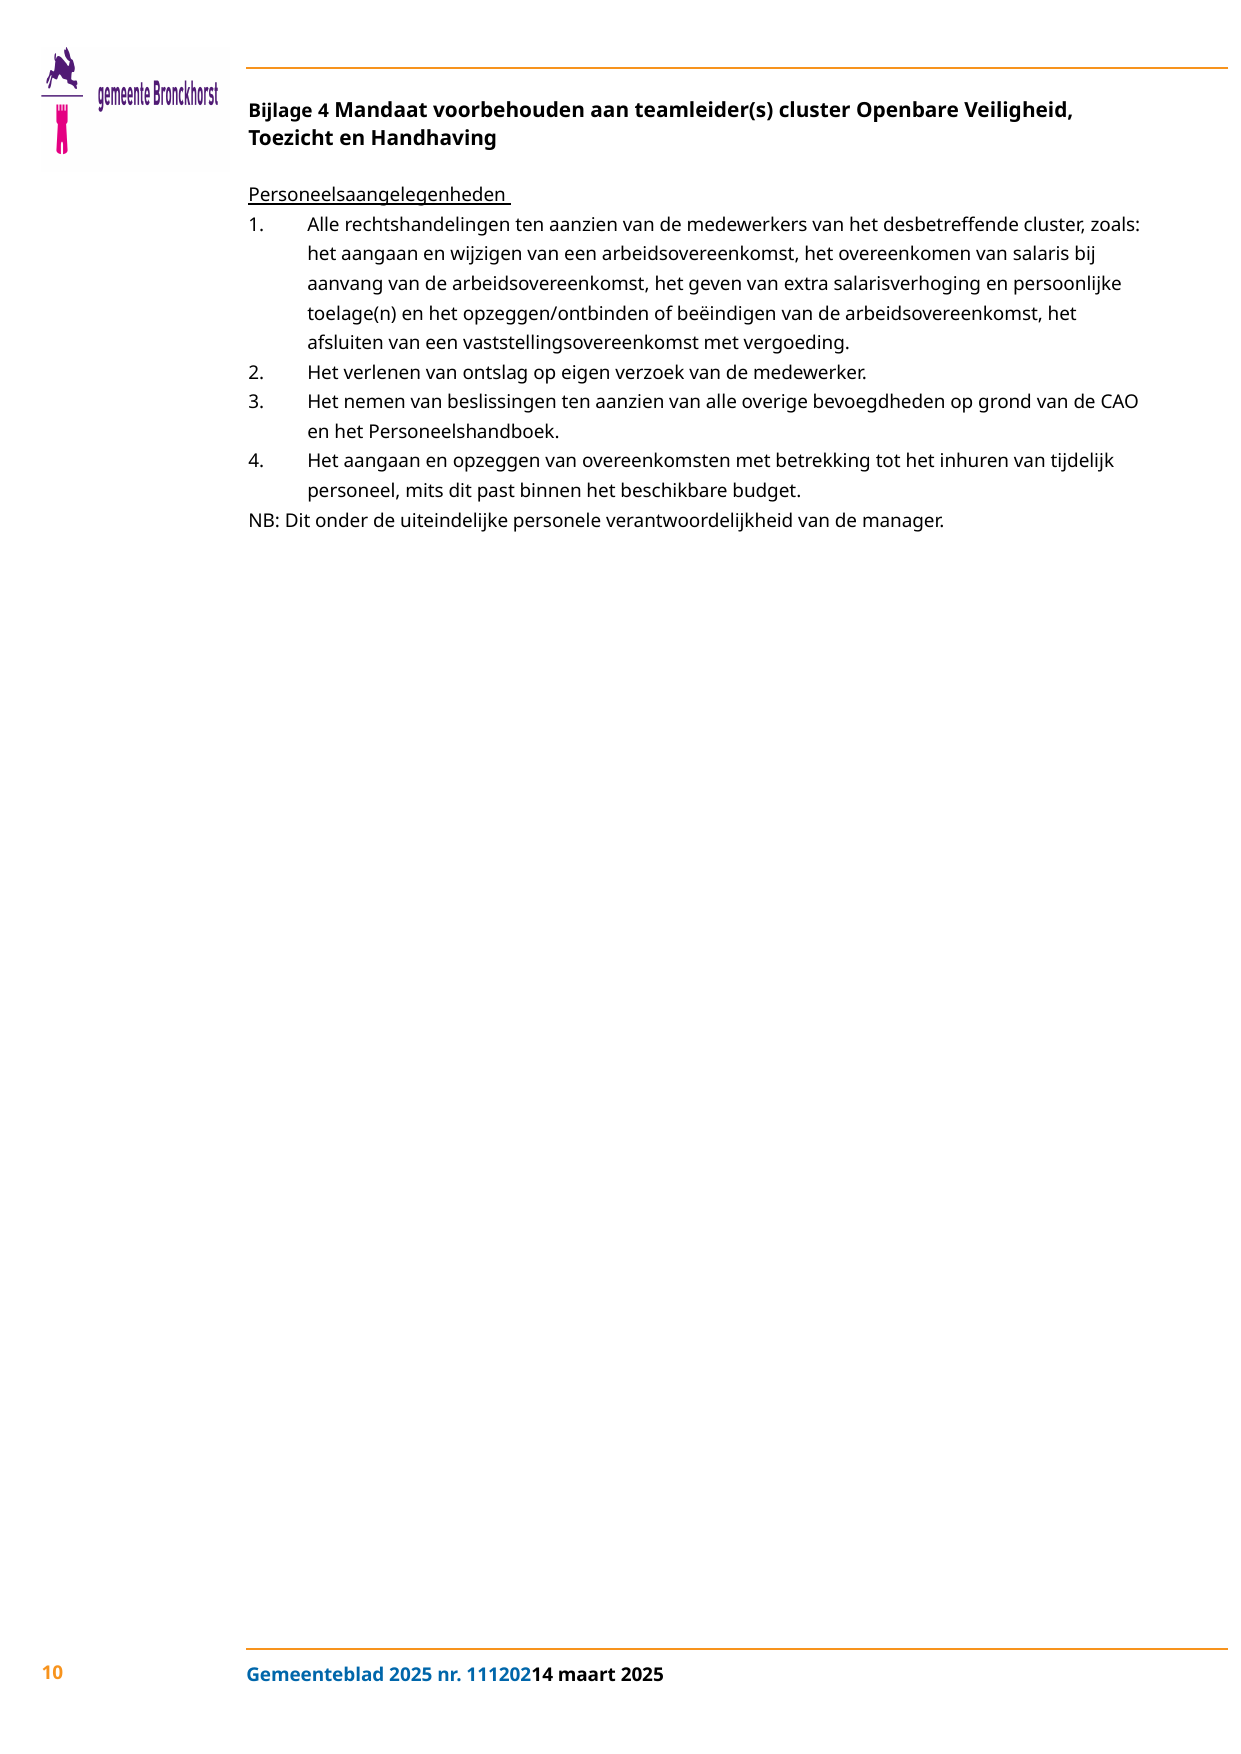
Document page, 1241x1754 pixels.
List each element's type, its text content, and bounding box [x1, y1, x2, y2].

list Het aangaan en opzeggen van overeenkomsten met betrekking tot het inhuren van tijdelijk personeel, mits dit past binnen het beschikbare budget. [248, 448, 1152, 503]
list Alle rechtshandelingen ten aanzien van de medewerkers van het desbetreffende cluster, zoals: het aangaan en wijzigen van een arbeidsovereenkomst, het overeenkomen van salaris bij aanvang van de arbeidsovereenkomst, het geven van extra salarisverhoging en persoonlijke toelage(n) en het opzeggen/ontbinden of beëindigen van de arbeidsovereenkomst, het afsluiten van een vaststellingsovereenkomst met vergoeding. [248, 211, 1152, 355]
list Het nemen van beslissingen ten aanzien van alle overige bevoegdheden op grond van de CAO en het Personeelshandboek. [248, 388, 1152, 444]
text Personeelsaangelegenheden [248, 181, 1152, 207]
text NB: Dit onder de uiteindelijke personele verantwoordelijkheid van de manager. [248, 507, 1152, 532]
picture [41, 47, 231, 172]
text Bijlage 4 Mandaat voorbehouden aan teamleider(s) cluster Openbare Veiligheid, Toezicht en Handhaving [248, 95, 1152, 152]
list Het verlenen van ontslag op eigen verzoek van de medewerker. [248, 359, 1152, 384]
